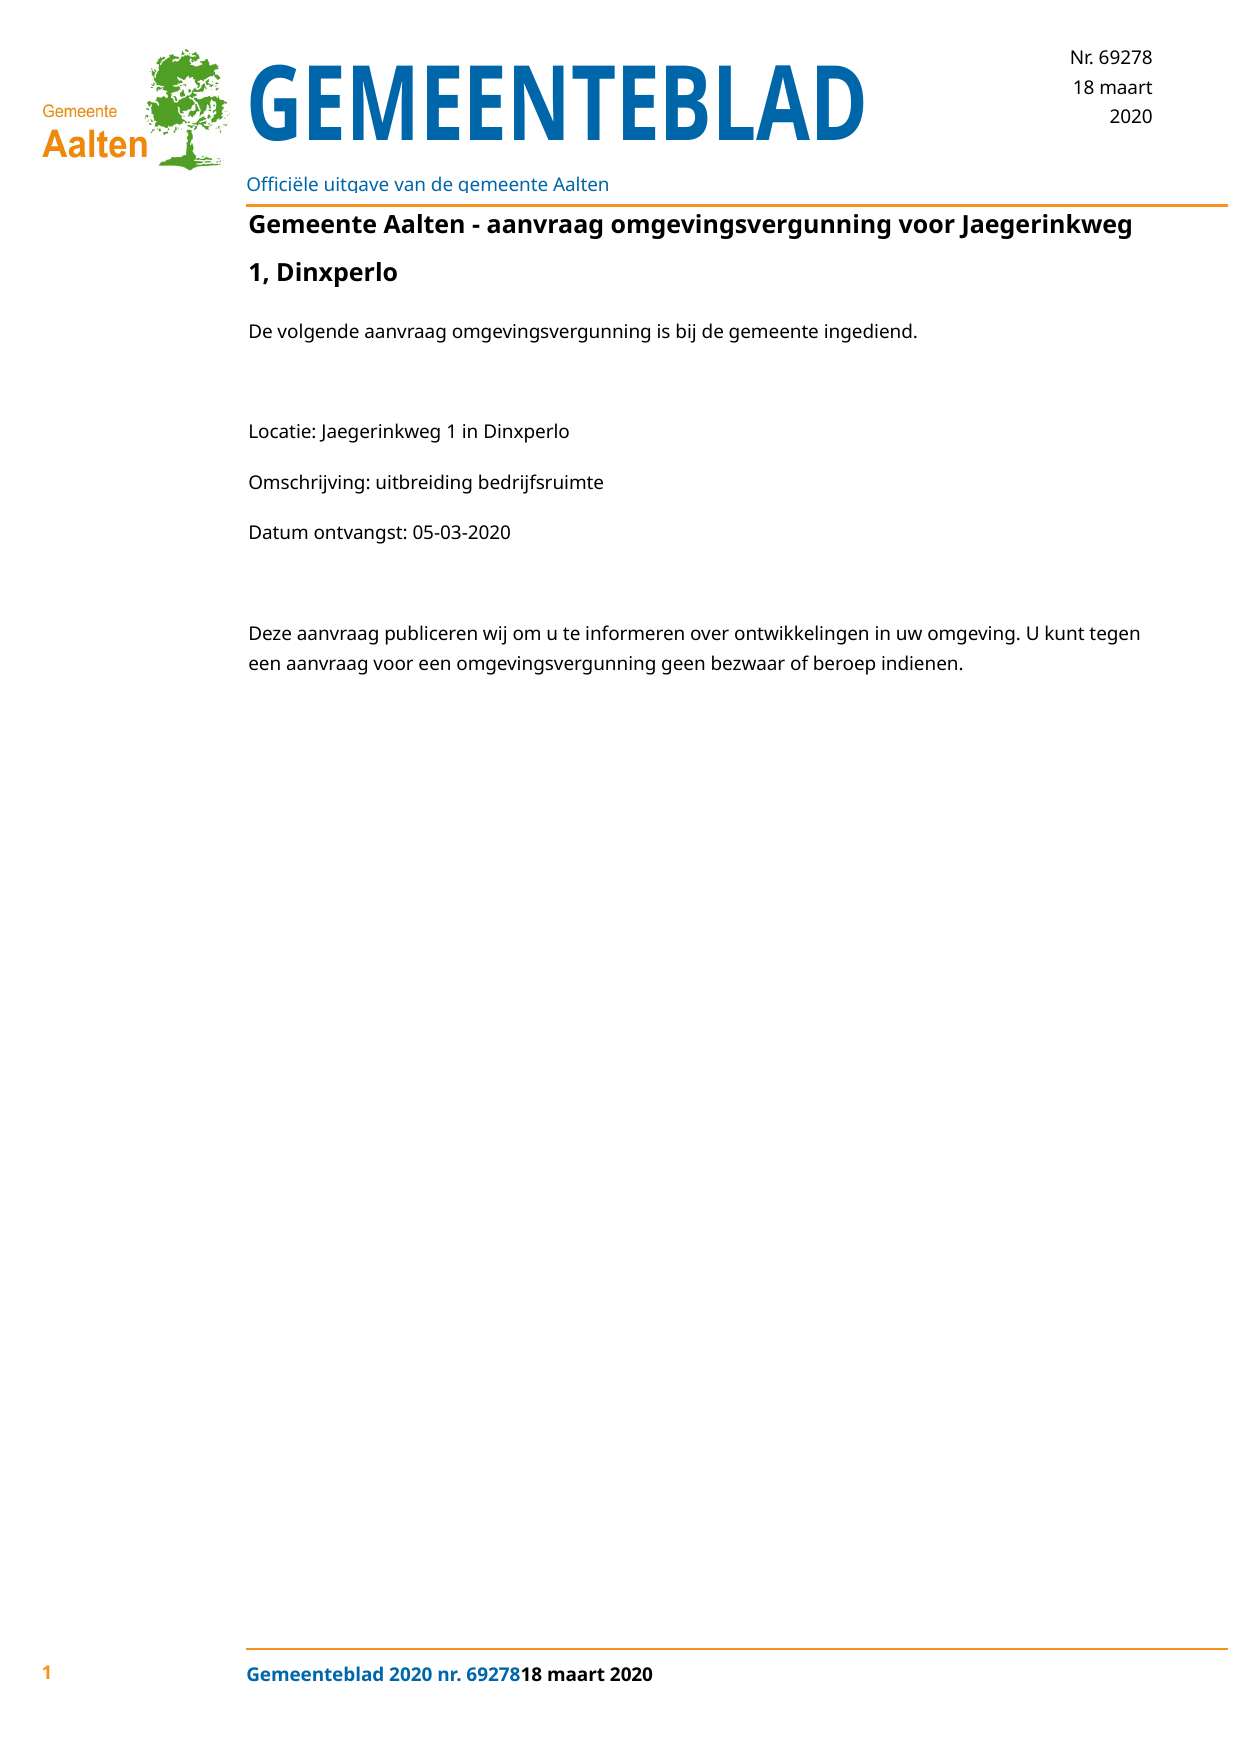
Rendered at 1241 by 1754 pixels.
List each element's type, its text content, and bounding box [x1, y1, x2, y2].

text De volgende aanvraag omgevingsvergunning is bij de gemeente ingediend. [248, 318, 1152, 344]
text Datum ontvangst: 05-03-2020 [248, 519, 1152, 545]
picture [41, 47, 231, 172]
text Locatie: Jaegerinkweg 1 in Dinxperlo [248, 419, 1152, 444]
text Omschrijving: uitbreiding bedrijfsruimte [248, 469, 1152, 495]
text Gemeente Aalten - aanvraag omgevingsvergunning voor Jaegerinkweg 1, Dinxperlo [248, 207, 1152, 288]
text Deze aanvraag publiceren wij om u te informeren over ontwikkelingen in uw omgeving. U kunt tegen een aanvraag voor een omgevingsvergunning geen bezwaar of beroep indienen. [248, 620, 1152, 676]
